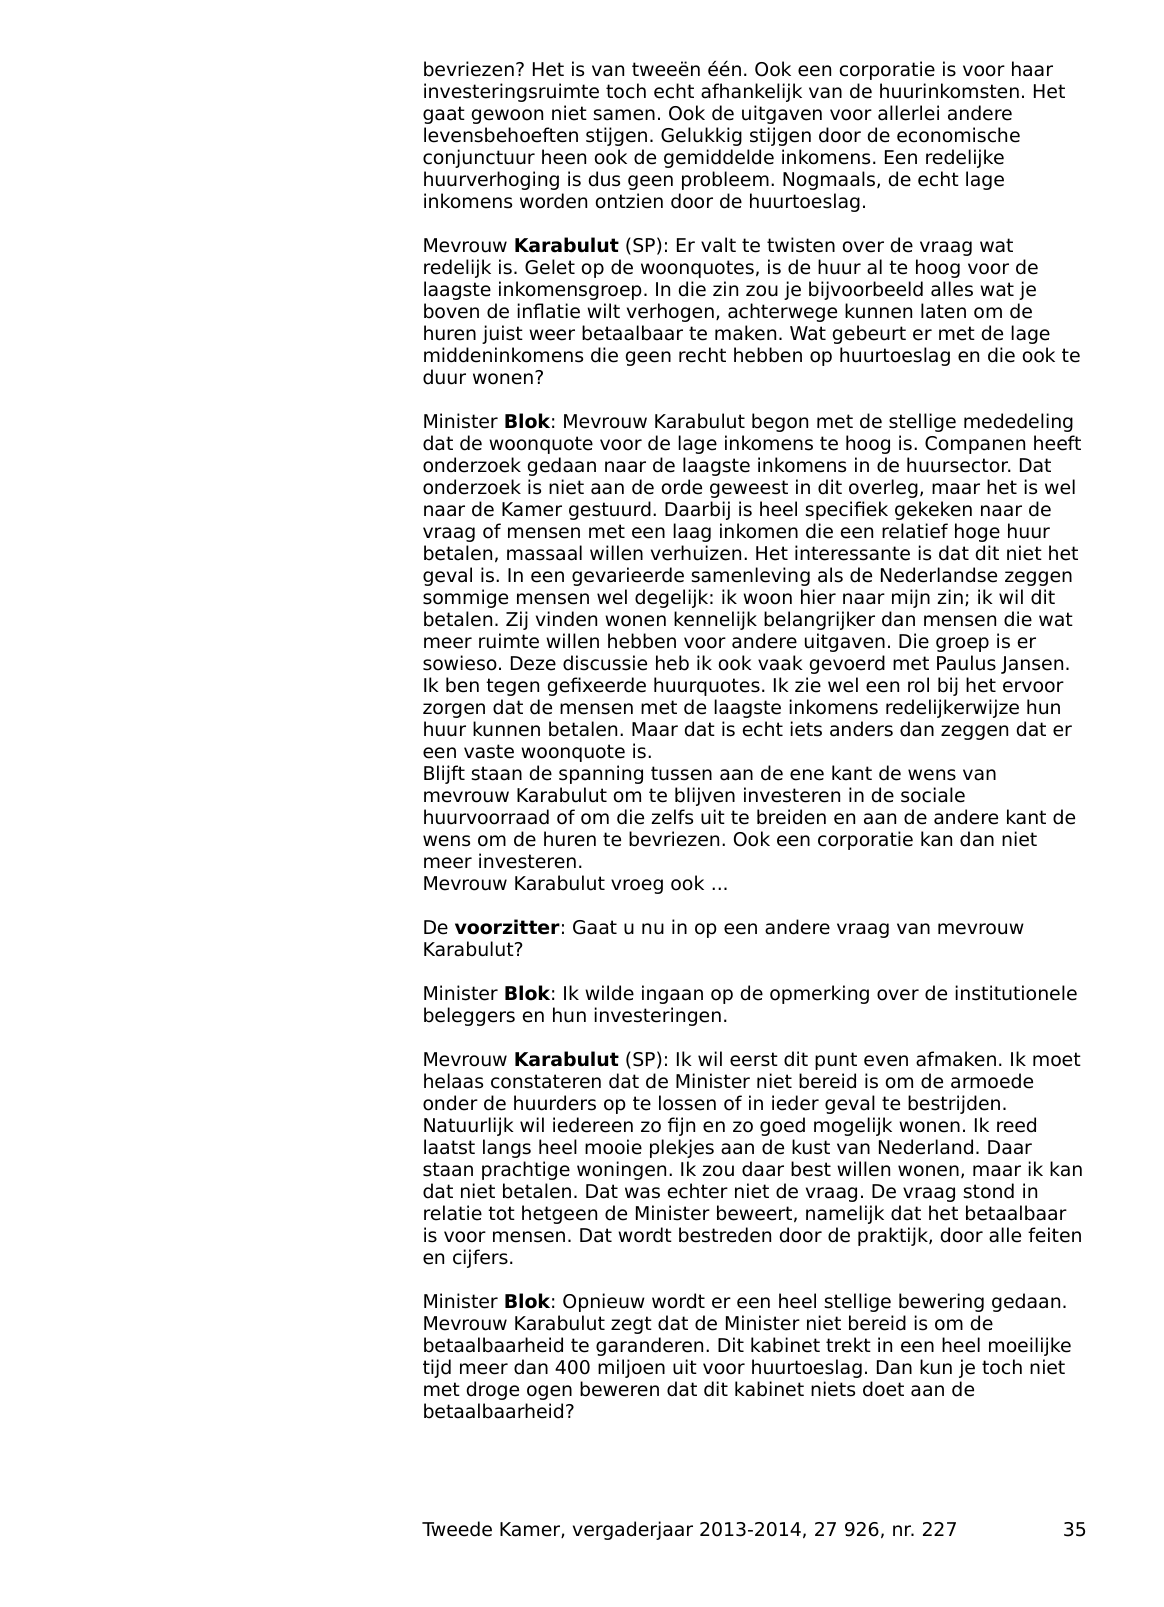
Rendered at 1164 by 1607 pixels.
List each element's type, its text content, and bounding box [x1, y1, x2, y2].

text Blijft staan de spanning tussen aan de ene kant de wens van mevrouw Karabulut om te blijven investeren in de sociale huurvoorraad of om die zelfs uit te breiden en aan de andere kant de wens om de huren te bevriezen. Ook een corporatie kan dan niet meer investeren. [422, 763, 1087, 873]
text De voorzitter: Gaat u nu in op een andere vraag van mevrouw Karabulut? [422, 917, 1087, 961]
text Minister Blok: Ik wilde ingaan op de opmerking over de institutionele beleggers en hun investeringen. [422, 983, 1087, 1027]
text Mevrouw Karabulut (SP): Ik wil eerst dit punt even afmaken. Ik moet helaas constateren dat de Minister niet bereid is om de armoede onder de huurders op te lossen of in ieder geval te bestrijden. Natuurlijk wil iedereen zo fijn en zo goed mogelijk wonen. Ik reed laatst langs heel mooie plekjes aan de kust van Nederland. Daar staan prachtige woningen. Ik zou daar best willen wonen, maar ik kan dat niet betalen. Dat was echter niet de vraag. De vraag stond in relatie tot hetgeen de Minister beweert, namelijk dat het betaalbaar is voor mensen. Dat wordt bestreden door de praktijk, door alle feiten en cijfers. [422, 1049, 1087, 1269]
text Mevrouw Karabulut vroeg ook ... [422, 873, 1087, 895]
text Mevrouw Karabulut (SP): Er valt te twisten over de vraag wat redelijk is. Gelet op de woonquotes, is de huur al te hoog voor de laagste inkomensgroep. In die zin zou je bijvoorbeeld alles wat je boven de inflatie wilt verhogen, achterwege kunnen laten om de huren juist weer betaalbaar te maken. Wat gebeurt er met de lage middeninkomens die geen recht hebben op huurtoeslag en die ook te duur wonen? [422, 235, 1087, 389]
text bevriezen? Het is van tweeën één. Ook een corporatie is voor haar investeringsruimte toch echt afhankelijk van de huurinkomsten. Het gaat gewoon niet samen. Ook de uitgaven voor allerlei andere levensbehoeften stijgen. Gelukkig stijgen door de economische conjunctuur heen ook de gemiddelde inkomens. Een redelijke huurverhoging is dus geen probleem. Nogmaals, de echt lage inkomens worden ontzien door de huurtoeslag. [422, 59, 1087, 213]
text Minister Blok: Opnieuw wordt er een heel stellige bewering gedaan. Mevrouw Karabulut zegt dat de Minister niet bereid is om de betaalbaarheid te garanderen. Dit kabinet trekt in een heel moeilijke tijd meer dan 400 miljoen uit voor huurtoeslag. Dan kun je toch niet met droge ogen beweren dat dit kabinet niets doet aan de betaalbaarheid? [422, 1291, 1087, 1423]
text Minister Blok: Mevrouw Karabulut begon met de stellige mededeling dat de woonquote voor de lage inkomens te hoog is. Companen heeft onderzoek gedaan naar de laagste inkomens in de huursector. Dat onderzoek is niet aan de orde geweest in dit overleg, maar het is wel naar de Kamer gestuurd. Daarbij is heel specifiek gekeken naar de vraag of mensen met een laag inkomen die een relatief hoge huur betalen, massaal willen verhuizen. Het interessante is dat dit niet het geval is. In een gevarieerde samenleving als de Nederlandse zeggen sommige mensen wel degelijk: ik woon hier naar mijn zin; ik wil dit betalen. Zij vinden wonen kennelijk belangrijker dan mensen die wat meer ruimte willen hebben voor andere uitgaven. Die groep is er sowieso. Deze discussie heb ik ook vaak gevoerd met Paulus Jansen. Ik ben tegen gefixeerde huurquotes. Ik zie wel een rol bij het ervoor zorgen dat de mensen met de laagste inkomens redelijkerwijze hun huur kunnen betalen. Maar dat is echt iets anders dan zeggen dat er een vaste woonquote is. [422, 411, 1087, 763]
